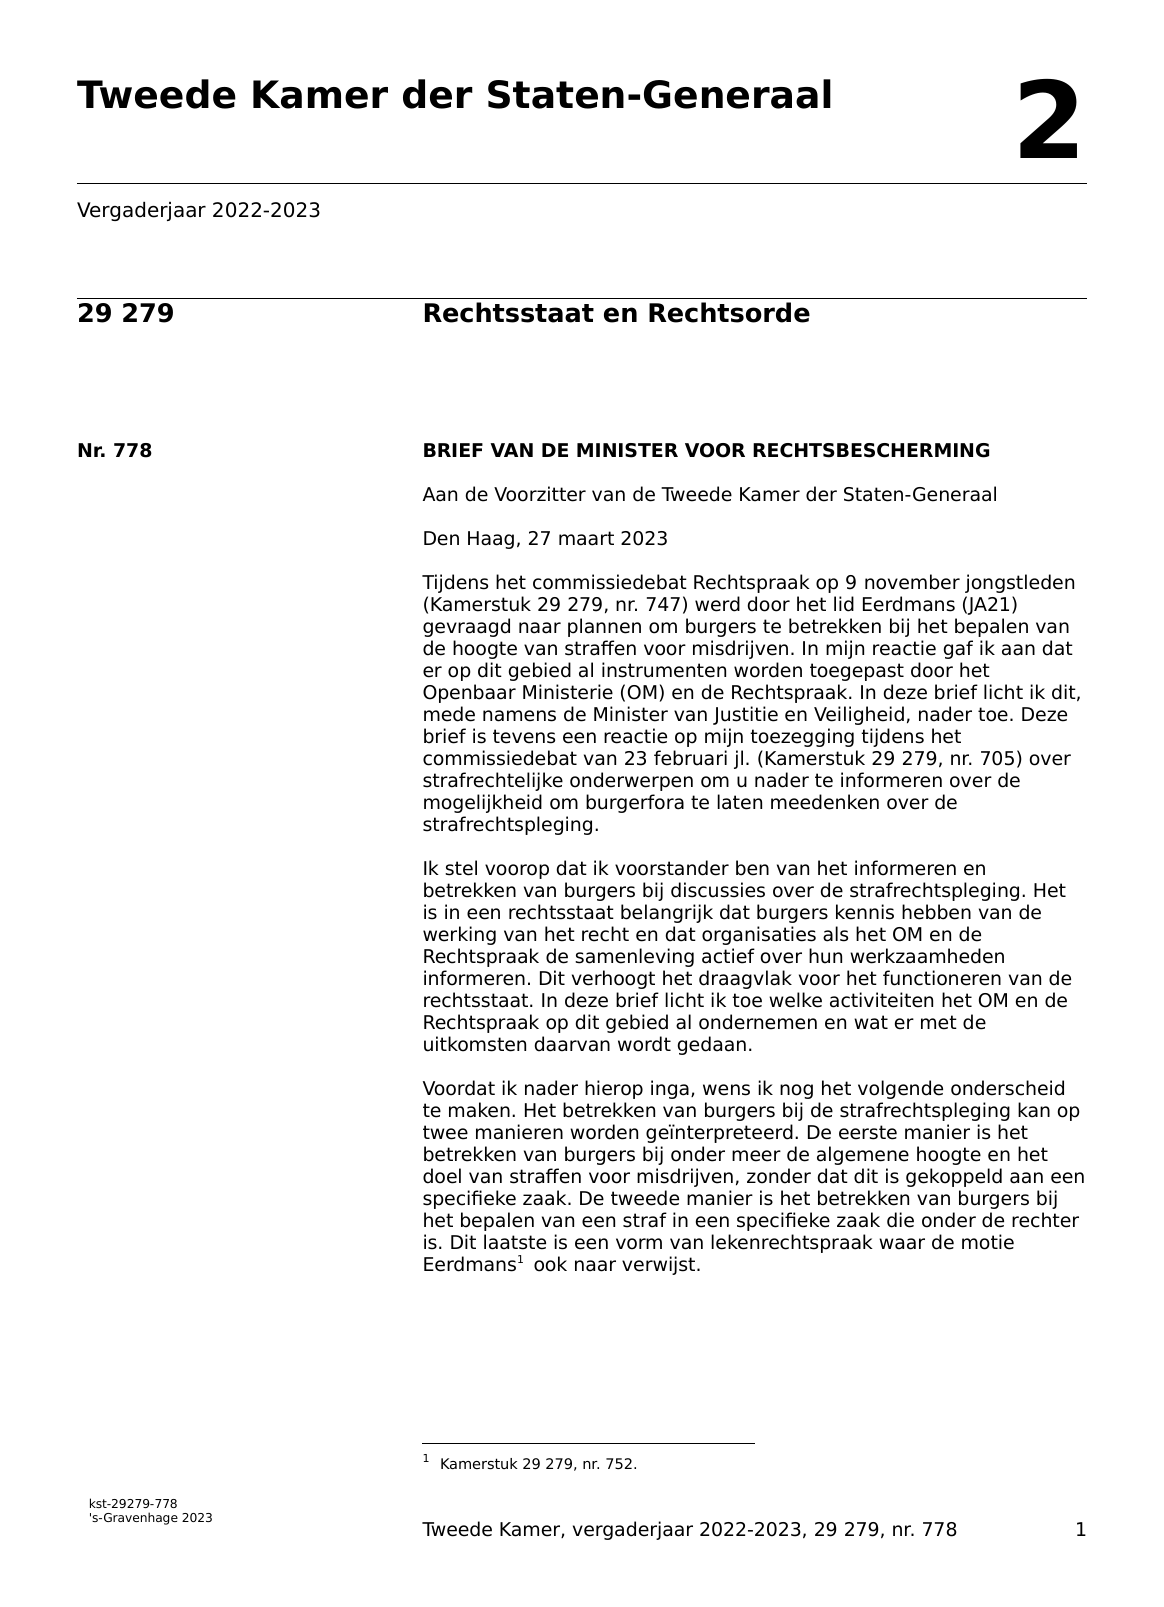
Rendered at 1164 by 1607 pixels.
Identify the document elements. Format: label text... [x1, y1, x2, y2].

table_header 2 [886, 59, 1087, 183]
subtitle Nr. 778 BRIEF VAN DE MINISTER VOOR RECHTSBESCHERMING [77, 440, 1087, 462]
text Aan de Voorzitter van de Tweede Kamer der Staten-Generaal [422, 484, 1087, 506]
subtitle 29 279 Rechtsstaat en Rechtsorde [77, 299, 1087, 329]
text Tijdens het commissiedebat Rechtspraak op 9 november jongstleden (Kamerstuk 29 279, nr. 747) werd door het lid Eerdmans (JA21) gevraagd naar plannen om burgers te betrekken bij het bepalen van de hoogte van straffen voor misdrijven. In mijn reactie gaf ik aan dat er op dit gebied al instrumenten worden toegepast door het Openbaar Ministerie (OM) en de Rechtspraak. In deze brief licht ik dit, mede namens de Minister van Justitie en Veiligheid, nader toe. Deze brief is tevens een reactie op mijn toezegging tijdens het commissiedebat van 23 februari jl. (Kamerstuk 29 279, nr. 705) over strafrechtelijke onderwerpen om u nader te informeren over de mogelijkheid om burgerfora te laten meedenken over de strafrechtspleging. [422, 572, 1087, 836]
text Ik stel voorop dat ik voorstander ben van het informeren en betrekken van burgers bij discussies over de strafrechtspleging. Het is in een rechtsstaat belangrijk dat burgers kennis hebben van de werking van het recht en dat organisaties als het OM en de Rechtspraak de samenleving actief over hun werkzaamheden informeren. Dit verhoogt het draagvlak voor het functioneren van de rechtsstaat. In deze brief licht ik toe welke activiteiten het OM en de Rechtspraak op dit gebied al ondernemen en wat er met de uitkomsten daarvan wordt gedaan. [422, 858, 1087, 1056]
table_cell Vergaderjaar 2022-2023 [77, 184, 1087, 298]
text kst-29279-778 [88, 1497, 323, 1511]
text 's-Gravenhage 2023 [88, 1511, 323, 1525]
text Den Haag, 27 maart 2023 [422, 528, 1087, 550]
table_header Tweede Kamer der Staten-Generaal [77, 59, 886, 183]
text Voordat ik nader hierop inga, wens ik nog het volgende onderscheid te maken. Het betrekken van burgers bij de strafrechtspleging kan op twee manieren worden geïnterpreteerd. De eerste manier is het betrekken van burgers bij onder meer de algemene hoogte en het doel van straffen voor misdrijven, zonder dat dit is gekoppeld aan een specifieke zaak. De tweede manier is het betrekken van burgers bij het bepalen van een straf in een specifieke zaak die onder de rechter is. Dit laatste is een vorm van lekenrechtspraak waar de motie Eerdmans ook naar verwijst. [422, 1078, 1087, 1276]
text Kamerstuk 29 279, nr. 752. [422, 1452, 1087, 1474]
